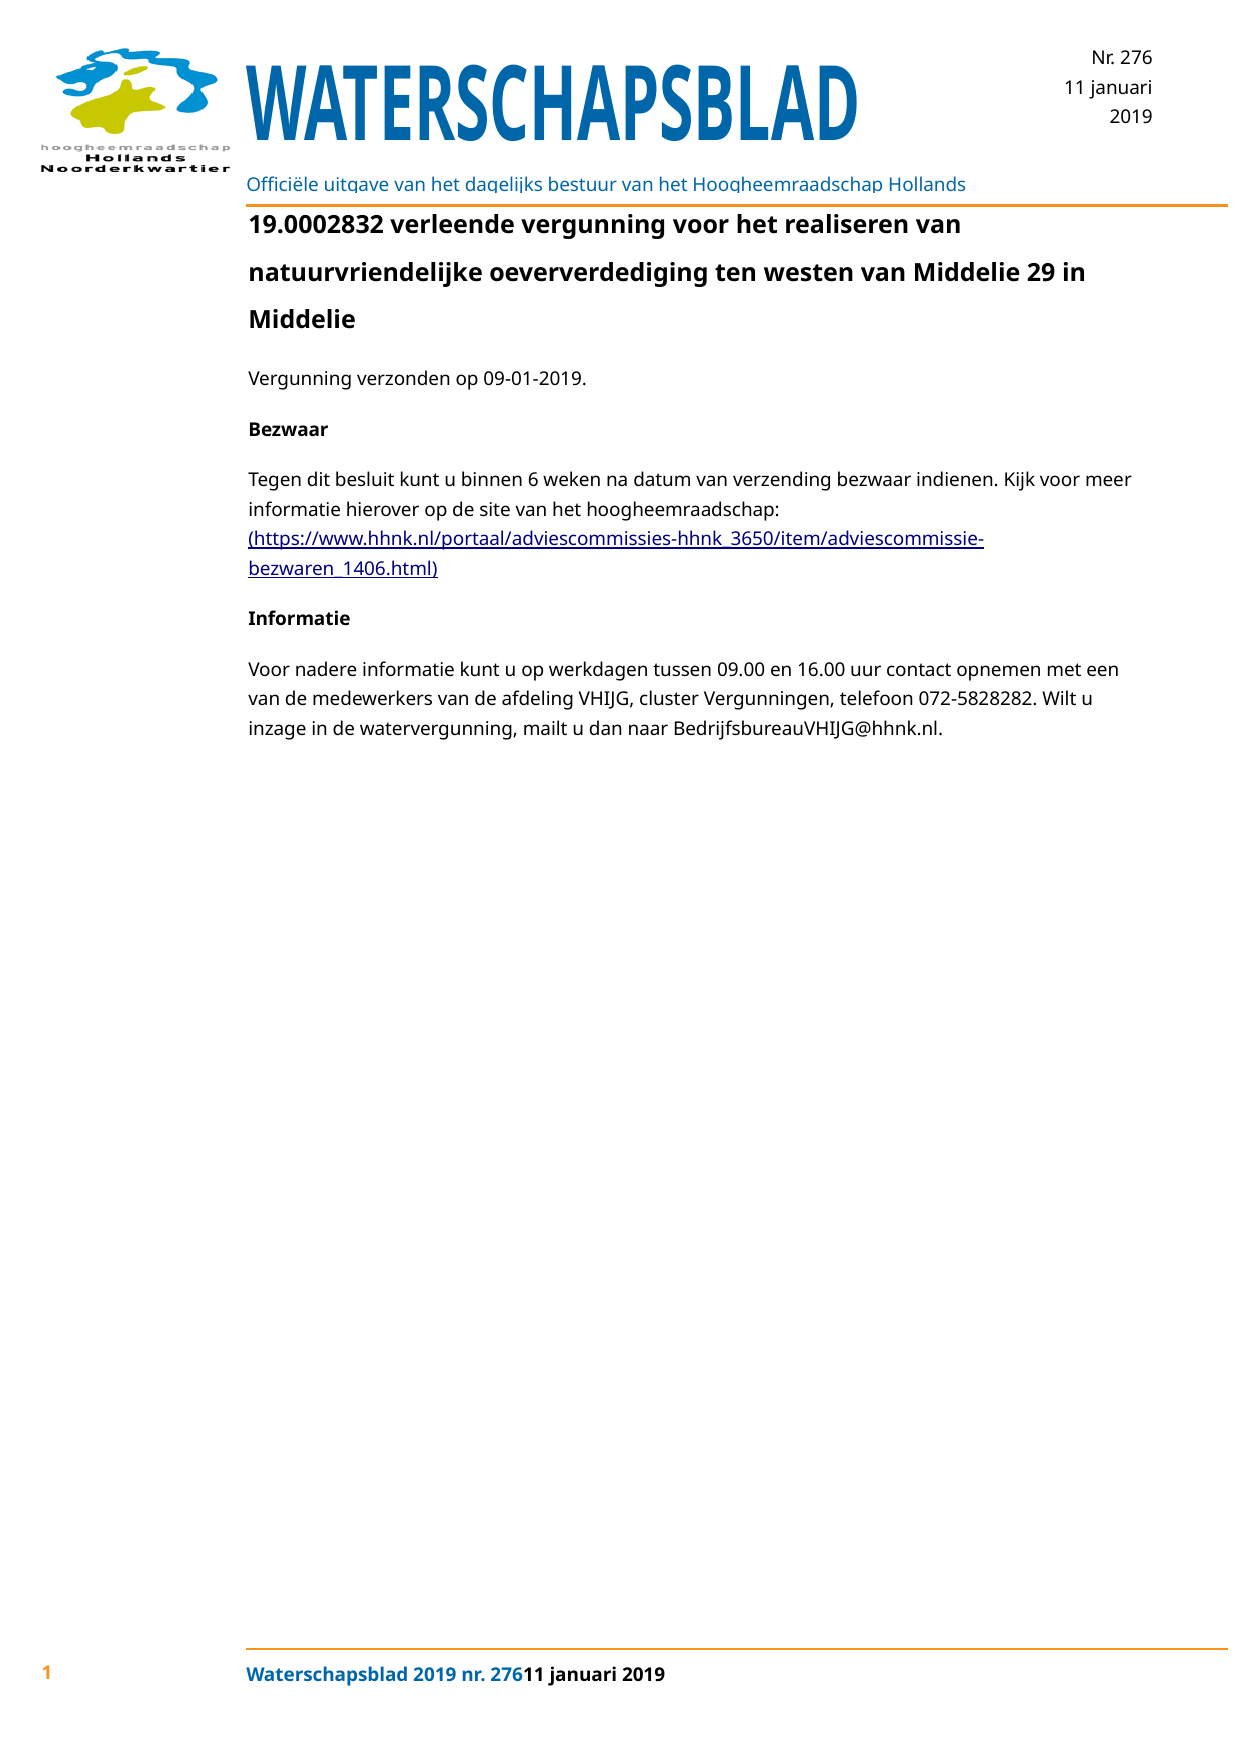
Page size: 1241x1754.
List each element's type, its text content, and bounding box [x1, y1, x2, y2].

text 19.0002832 verleende vergunning voor het realiseren van natuurvriendelijke oeververdediging ten westen van Middelie 29 in Middelie [248, 207, 1152, 336]
text Informatie [248, 606, 1152, 631]
text Tegen dit besluit kunt u binnen 6 weken na datum van verzending bezwaar indienen. Kijk voor meer informatie hierover op de site van het hoogheemraadschap: (https://www.hhnk.nl/portaal/adviescommissies-hhnk_3650/item/adviescommissie-bezwaren_1406.html) [248, 466, 1152, 581]
text Vergunning verzonden op 09-01-2019. [248, 366, 1152, 391]
picture [41, 47, 231, 172]
text Voor nadere informatie kunt u op werkdagen tussen 09.00 en 16.00 uur contact opnemen met een van de medewerkers van de afdeling VHIJG, cluster Vergunningen, telefoon 072-5828282. Wilt u inzage in de watervergunning, mailt u dan naar BedrijfsbureauVHIJG@hhnk.nl. [248, 656, 1152, 741]
text Bezwaar [248, 416, 1152, 442]
